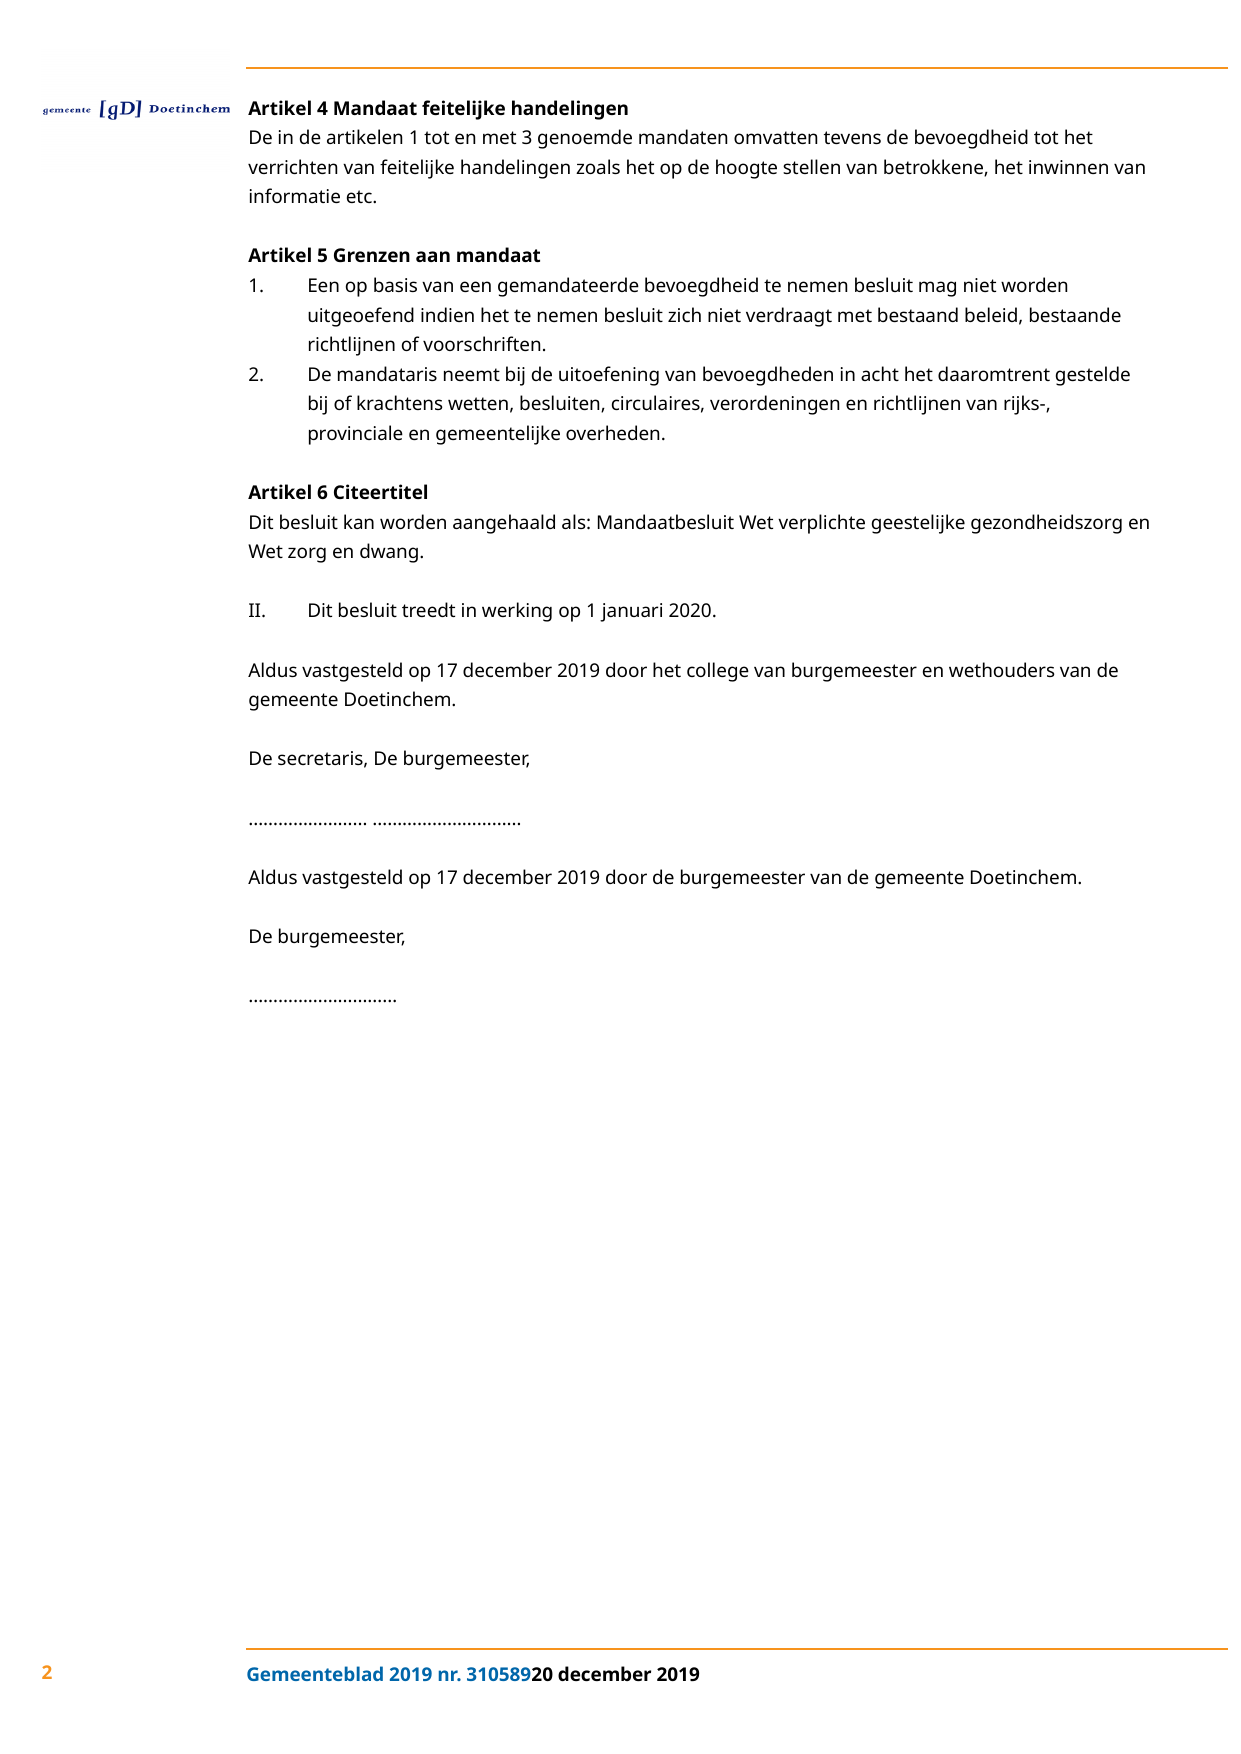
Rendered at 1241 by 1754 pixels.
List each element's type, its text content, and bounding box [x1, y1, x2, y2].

text …………………… ………………………… [248, 805, 1152, 831]
text De burgemeester, [248, 923, 1152, 949]
picture [41, 47, 231, 172]
text Dit besluit kan worden aangehaald als: Mandaatbesluit Wet verplichte geestelijke gezondheidszorg en Wet zorg en dwang. [248, 509, 1152, 564]
text Aldus vastgesteld op 17 december 2019 door het college van burgemeester en wethouders van de gemeente Doetinchem. [248, 657, 1152, 712]
list De mandataris neemt bij de uitoefening van bevoegdheden in acht het daaromtrent gestelde bij of krachtens wetten, besluiten, circulaires, verordeningen en richtlijnen van rijks-, provinciale en gemeentelijke overheden. [248, 361, 1152, 446]
text ………………………… [248, 982, 1152, 1008]
list Dit besluit treedt in werking op 1 januari 2020. [248, 598, 1152, 623]
text Artikel 4 Mandaat feitelijke handelingen [248, 95, 1152, 121]
text Artikel 5 Grenzen aan mandaat [248, 243, 1152, 268]
text De in de artikelen 1 tot en met 3 genoemde mandaten omvatten tevens de bevoegdheid tot het verrichten van feitelijke handelingen zoals het op de hoogte stellen van betrokkene, het inwinnen van informatie etc. [248, 124, 1152, 209]
text Artikel 6 Citeertitel [248, 479, 1152, 505]
list Een op basis van een gemandateerde bevoegdheid te nemen besluit mag niet worden uitgeoefend indien het te nemen besluit zich niet verdraagt met bestaand beleid, bestaande richtlijnen of voorschriften. [248, 272, 1152, 357]
text Aldus vastgesteld op 17 december 2019 door de burgemeester van de gemeente Doetinchem. [248, 864, 1152, 890]
text De secretaris, De burgemeester, [248, 746, 1152, 771]
